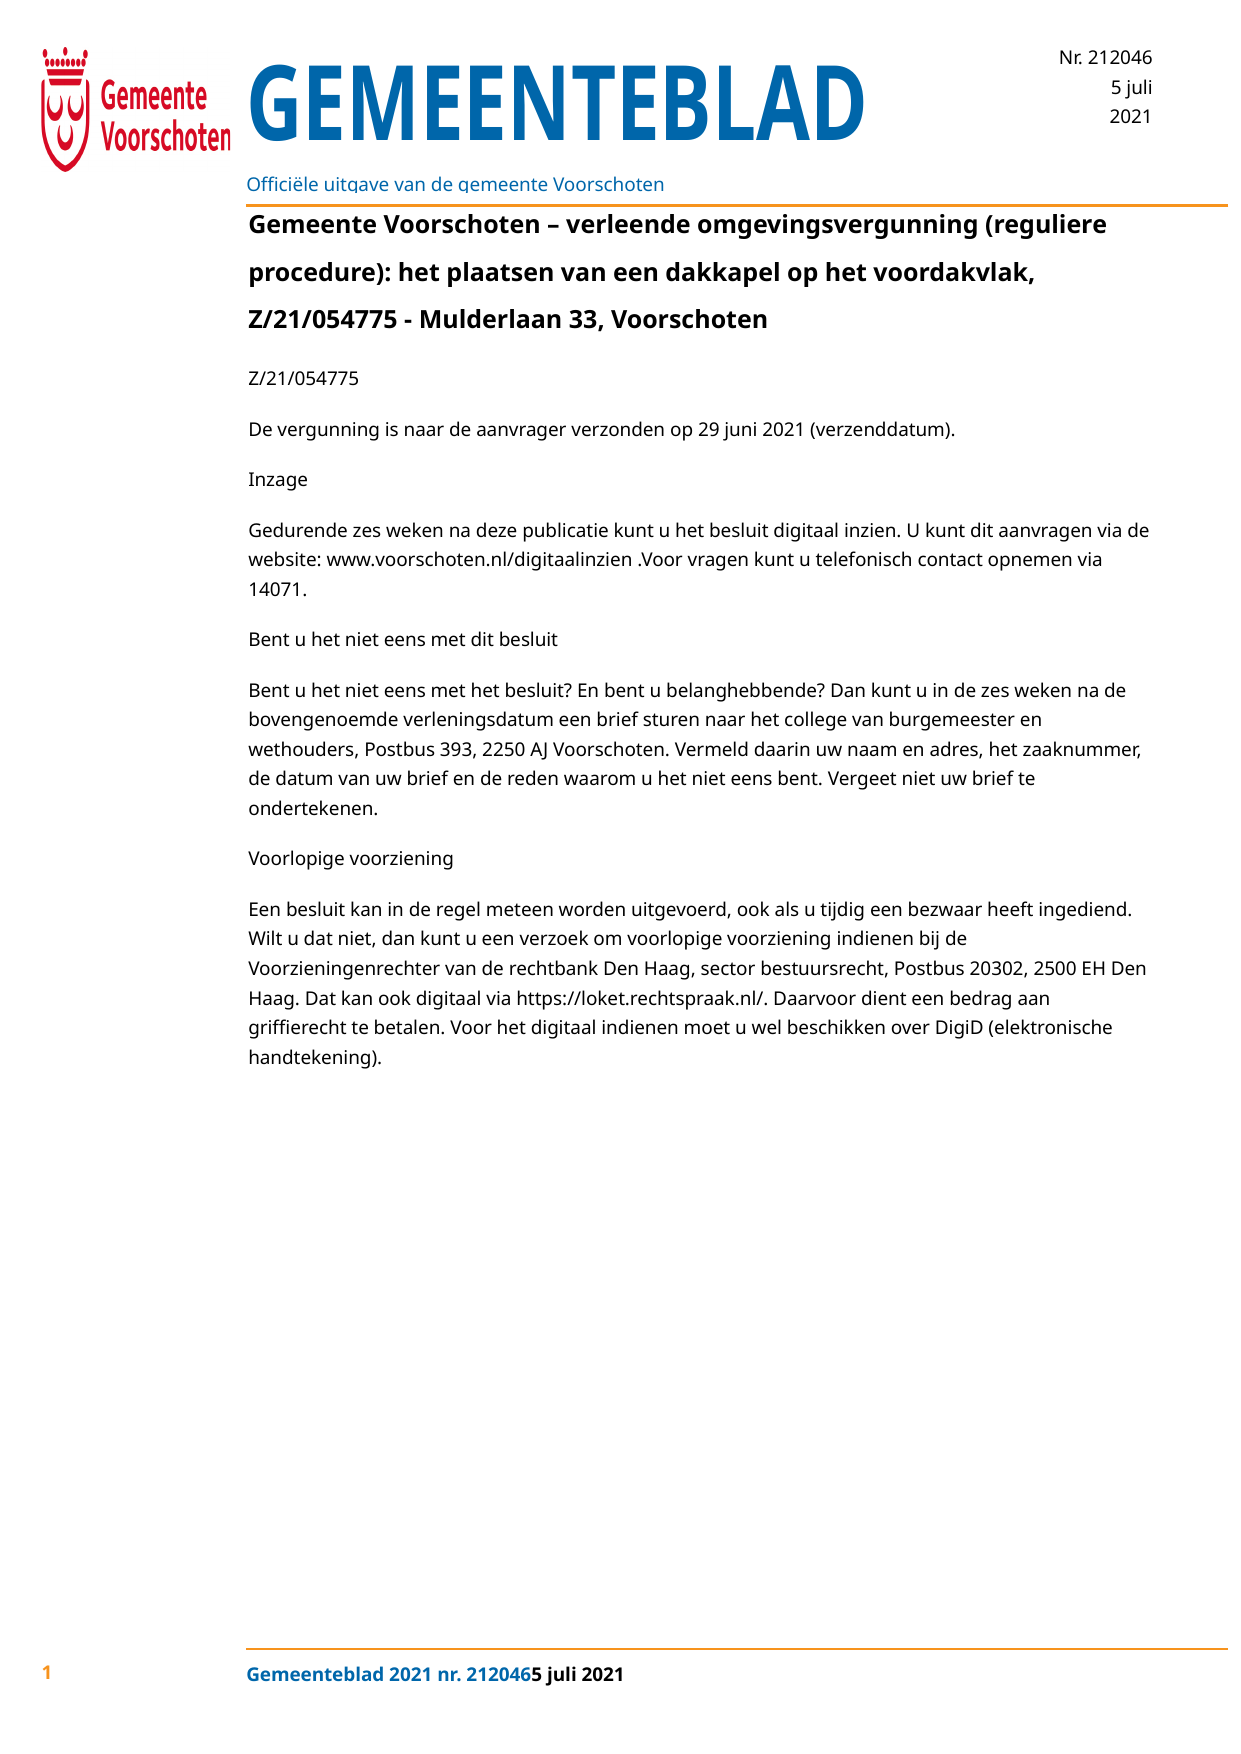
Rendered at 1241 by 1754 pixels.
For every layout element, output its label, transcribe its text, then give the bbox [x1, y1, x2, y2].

text Gedurende zes weken na deze publicatie kunt u het besluit digitaal inzien. U kunt dit aanvragen via de website: www.voorschoten.nl/digitaalinzien .Voor vragen kunt u telefonisch contact opnemen via 14071. [248, 517, 1152, 602]
text Een besluit kan in de regel meteen worden uitgevoerd, ook als u tijdig een bezwaar heeft ingediend. Wilt u dat niet, dan kunt u een verzoek om voorlopige voorziening indienen bij de Voorzieningenrechter van de rechtbank Den Haag, sector bestuursrecht, Postbus 20302, 2500 EH Den Haag. Dat kan ook digitaal via https://loket.rechtspraak.nl/. Daarvoor dient een bedrag aan griffierecht te betalen. Voor het digitaal indienen moet u wel beschikken over DigiD (elektronische handtekening). [248, 896, 1152, 1069]
text Voorlopige voorziening [248, 846, 1152, 871]
text Inzage [248, 466, 1152, 492]
text Z/21/054775 [248, 366, 1152, 391]
picture [41, 47, 231, 172]
text Bent u het niet eens met het besluit? En bent u belanghebbende? Dan kunt u in de zes weken na de bovengenoemde verleningsdatum een brief sturen naar het college van burgemeester en wethouders, Postbus 393, 2250 AJ Voorschoten. Vermeld daarin uw naam en adres, het zaaknummer, de datum van uw brief en de reden waarom u het niet eens bent. Vergeet niet uw brief te ondertekenen. [248, 677, 1152, 821]
text De vergunning is naar de aanvrager verzonden op 29 juni 2021 (verzenddatum). [248, 416, 1152, 442]
text Gemeente Voorschoten – verleende omgevingsvergunning (reguliere procedure): het plaatsen van een dakkapel op het voordakvlak, Z/21/054775 - Mulderlaan 33, Voorschoten [248, 207, 1152, 336]
text Bent u het niet eens met dit besluit [248, 626, 1152, 652]
